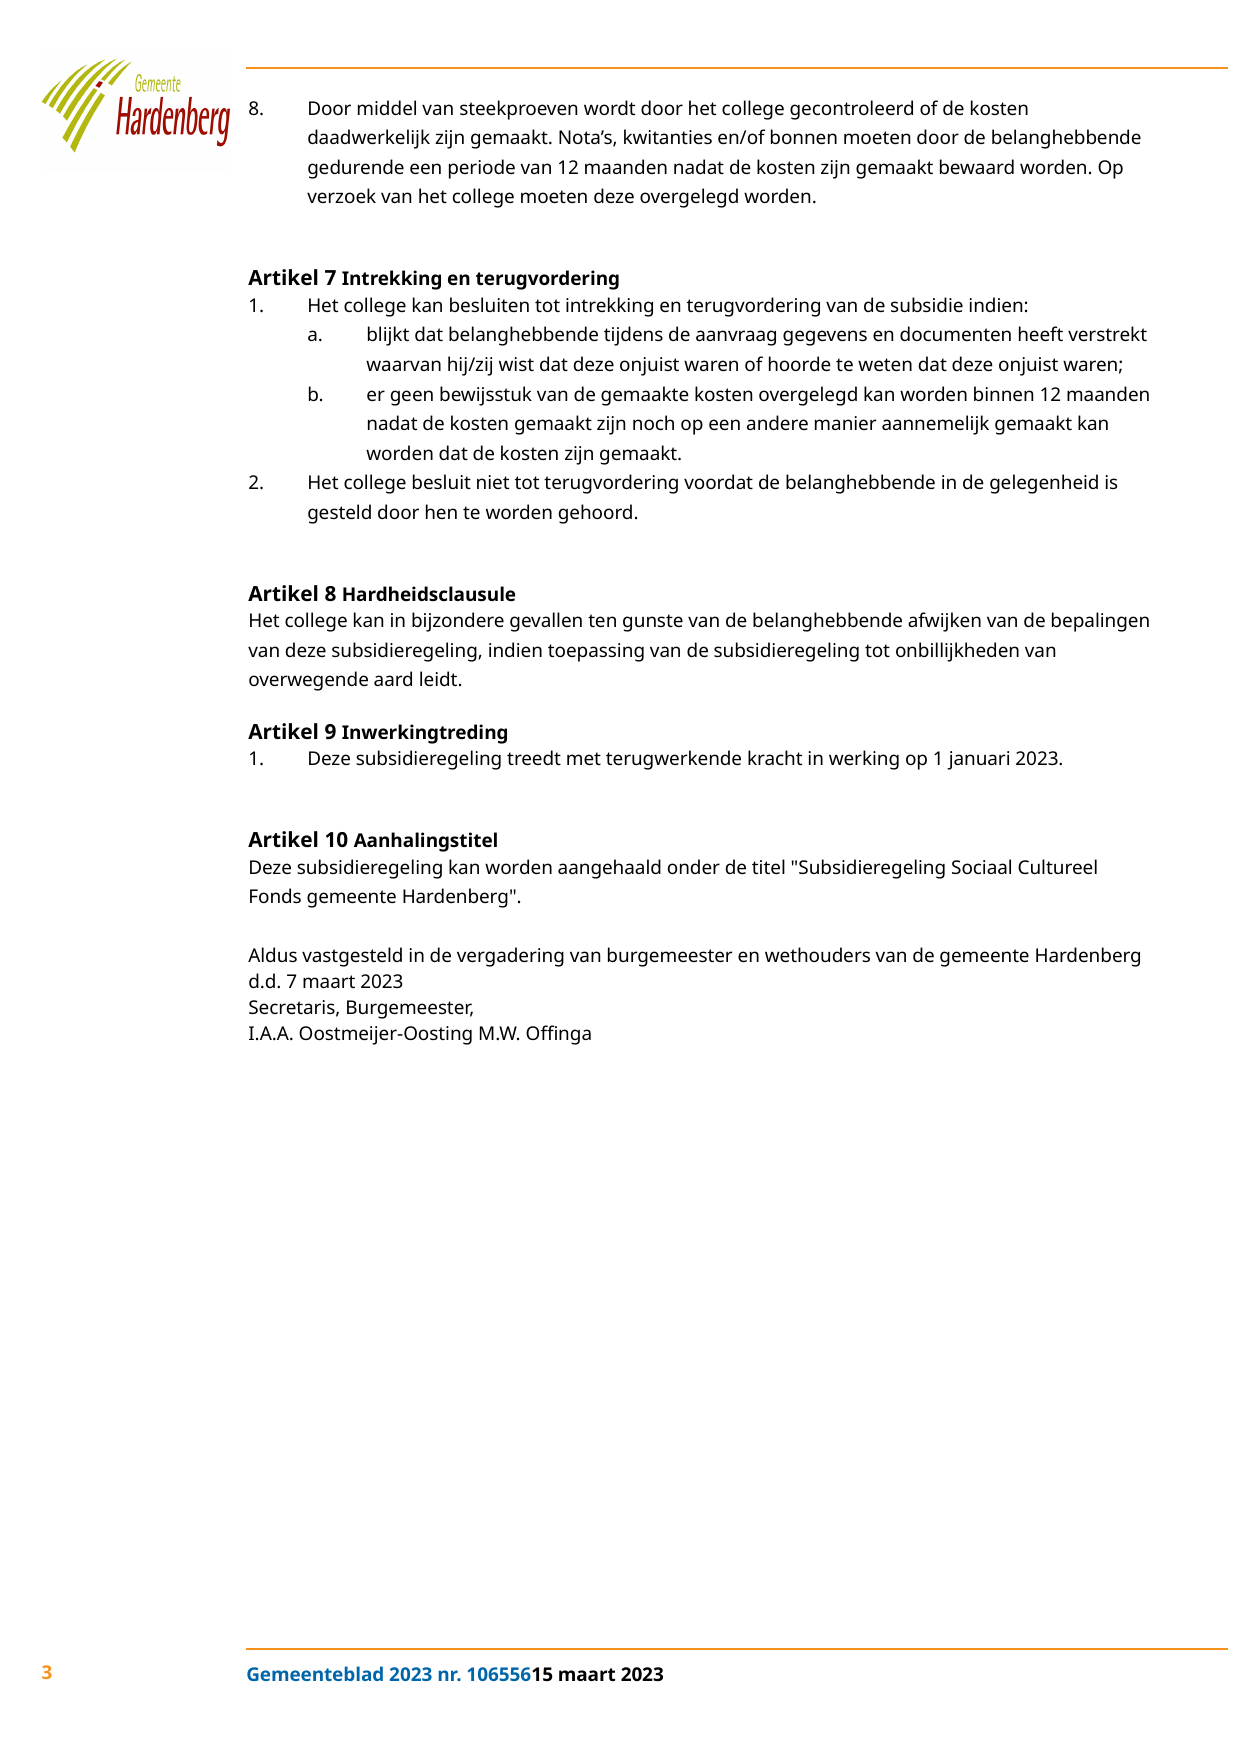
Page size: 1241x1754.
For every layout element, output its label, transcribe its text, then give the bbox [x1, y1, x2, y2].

text Artikel 8 Hardheidsclausule [248, 579, 1152, 607]
list Deze subsidieregeling treedt met terugwerkende kracht in werking op 1 januari 2023. [248, 746, 1152, 771]
picture [41, 47, 231, 172]
text Artikel 7 Intrekking en terugvordering [248, 263, 1152, 292]
list Het college kan besluiten tot intrekking en terugvordering van de subsidie indien: [248, 292, 1152, 318]
list Door middel van steekproeven wordt door het college gecontroleerd of de kosten daadwerkelijk zijn gemaakt. Nota’s, kwitanties en/of bonnen moeten door de belanghebbende gedurende een periode van 12 maanden nadat de kosten zijn gemaakt bewaard worden. Op verzoek van het college moeten deze overgelegd worden. [248, 95, 1152, 209]
list blijkt dat belanghebbende tijdens de aanvraag gegevens en documenten heeft verstrekt waarvan hij/zij wist dat deze onjuist waren of hoorde te weten dat deze onjuist waren; [307, 322, 1152, 377]
text Secretaris, Burgemeester, [248, 994, 1152, 1020]
text Artikel 10 Aanhalingstitel [248, 826, 1152, 854]
text Artikel 9 Inwerkingtreding [248, 717, 1152, 746]
text Aldus vastgesteld in de vergadering van burgemeester en wethouders van de gemeente Hardenberg d.d. 7 maart 2023 [248, 943, 1152, 994]
list er geen bewijsstuk van de gemaakte kosten overgelegd kan worden binnen 12 maanden nadat de kosten gemaakt zijn noch op een andere manier aannemelijk gemaakt kan worden dat de kosten zijn gemaakt. [307, 381, 1152, 466]
text Het college kan in bijzondere gevallen ten gunste van de belanghebbende afwijken van de bepalingen van deze subsidieregeling, indien toepassing van de subsidieregeling tot onbillijkheden van overwegende aard leidt. [248, 607, 1152, 692]
text Deze subsidieregeling kan worden aangehaald onder de titel "Subsidieregeling Sociaal Cultureel Fonds gemeente Hardenberg". [248, 854, 1152, 909]
text I.A.A. Oostmeijer-Oosting M.W. Offinga [248, 1020, 1152, 1046]
list Het college besluit niet tot terugvordering voordat de belanghebbende in de gelegenheid is gesteld door hen te worden gehoord. [248, 469, 1152, 525]
